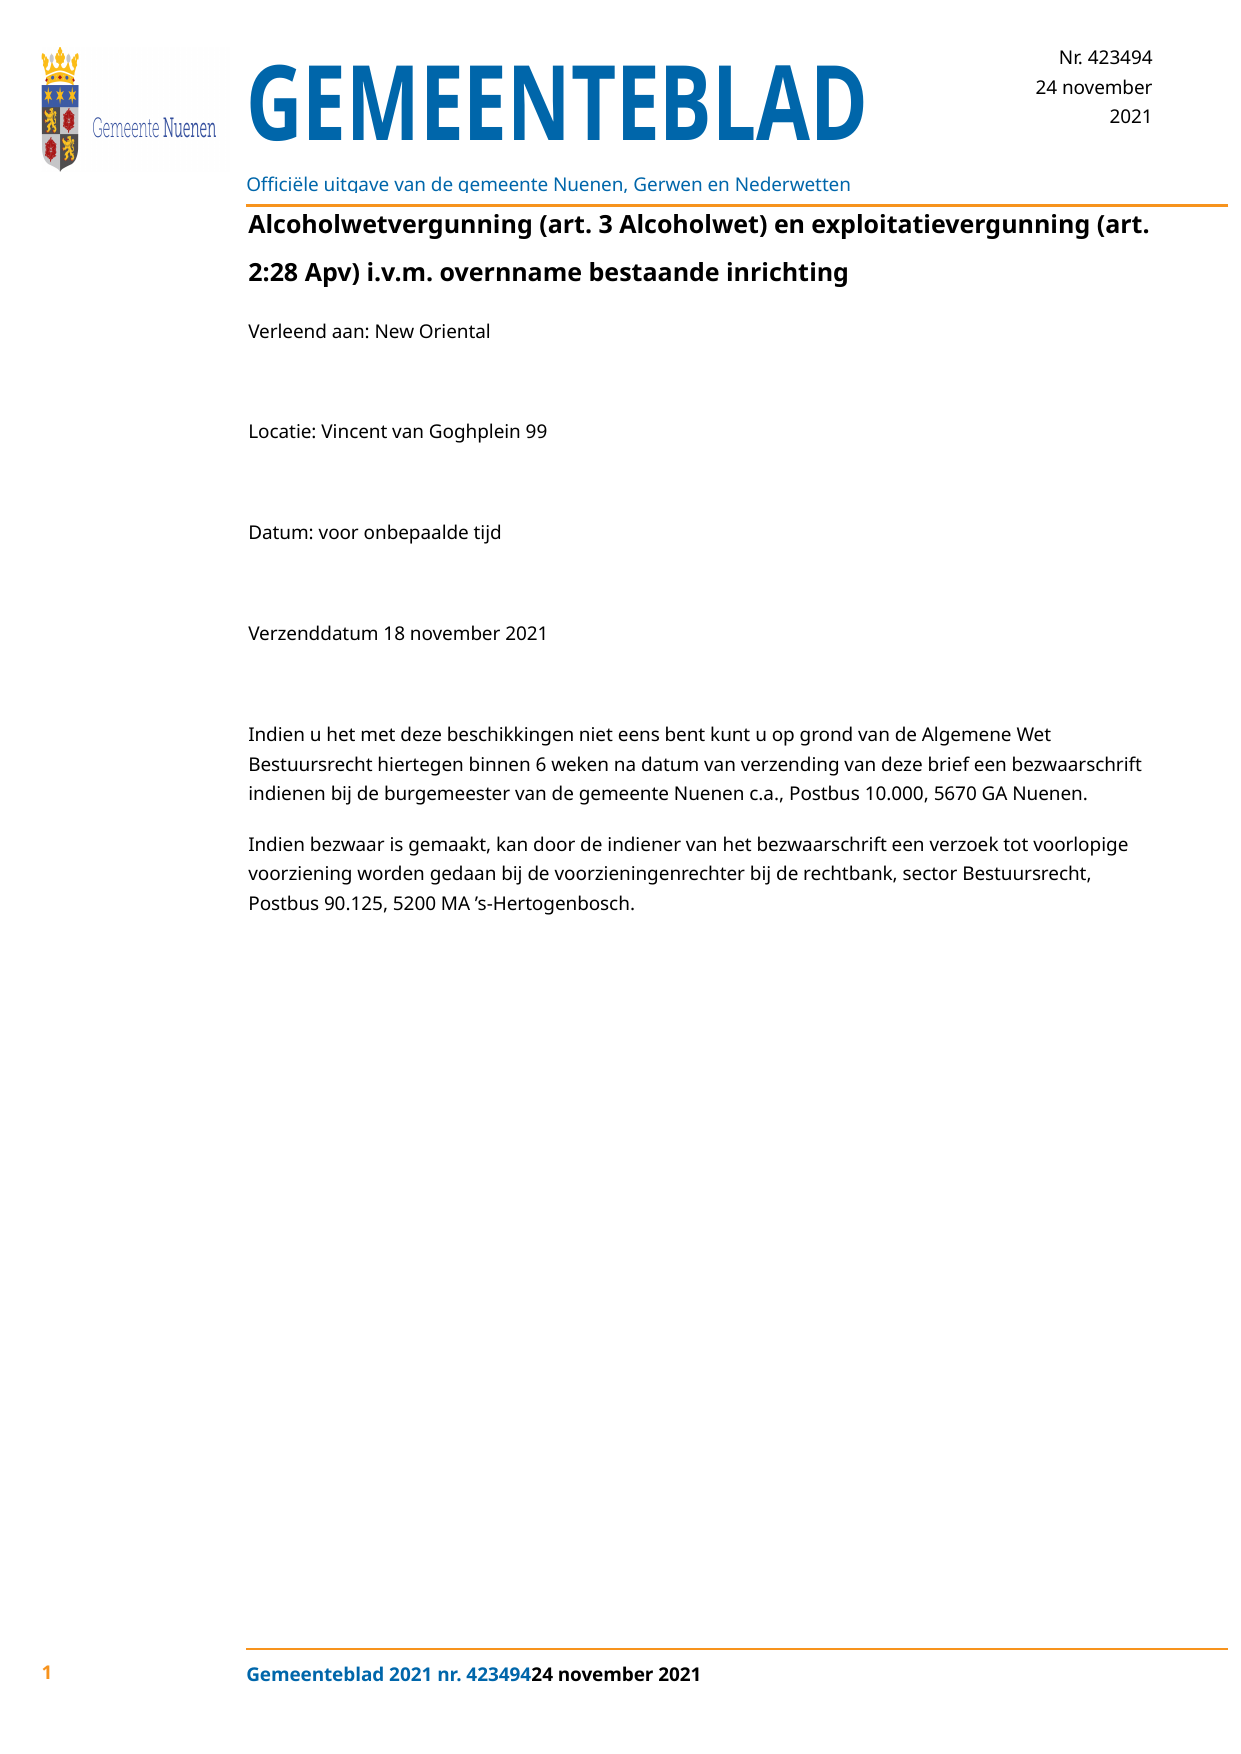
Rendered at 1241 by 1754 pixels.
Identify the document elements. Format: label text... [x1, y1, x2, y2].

text Indien u het met deze beschikkingen niet eens bent kunt u op grond van de Algemene Wet Bestuursrecht hiertegen binnen 6 weken na datum van verzending van deze brief een bezwaarschrift indienen bij de burgemeester van de gemeente Nuenen c.a., Postbus 10.000, 5670 GA Nuenen. [248, 721, 1152, 806]
text Verzenddatum 18 november 2021 [248, 620, 1152, 646]
text Alcoholwetvergunning (art. 3 Alcoholwet) en exploitatievergunning (art. 2:28 Apv) i.v.m. overnname bestaande inrichting [248, 207, 1152, 288]
text Locatie: Vincent van Goghplein 99 [248, 419, 1152, 444]
text Datum: voor onbepaalde tijd [248, 519, 1152, 545]
text Verleend aan: New Oriental [248, 318, 1152, 344]
text Indien bezwaar is gemaakt, kan door de indiener van het bezwaarschrift een verzoek tot voorlopige voorziening worden gedaan bij de voorzieningenrechter bij de rechtbank, sector Bestuursrecht, Postbus 90.125, 5200 MA ’s-Hertogenbosch. [248, 831, 1152, 916]
picture [41, 47, 231, 172]
